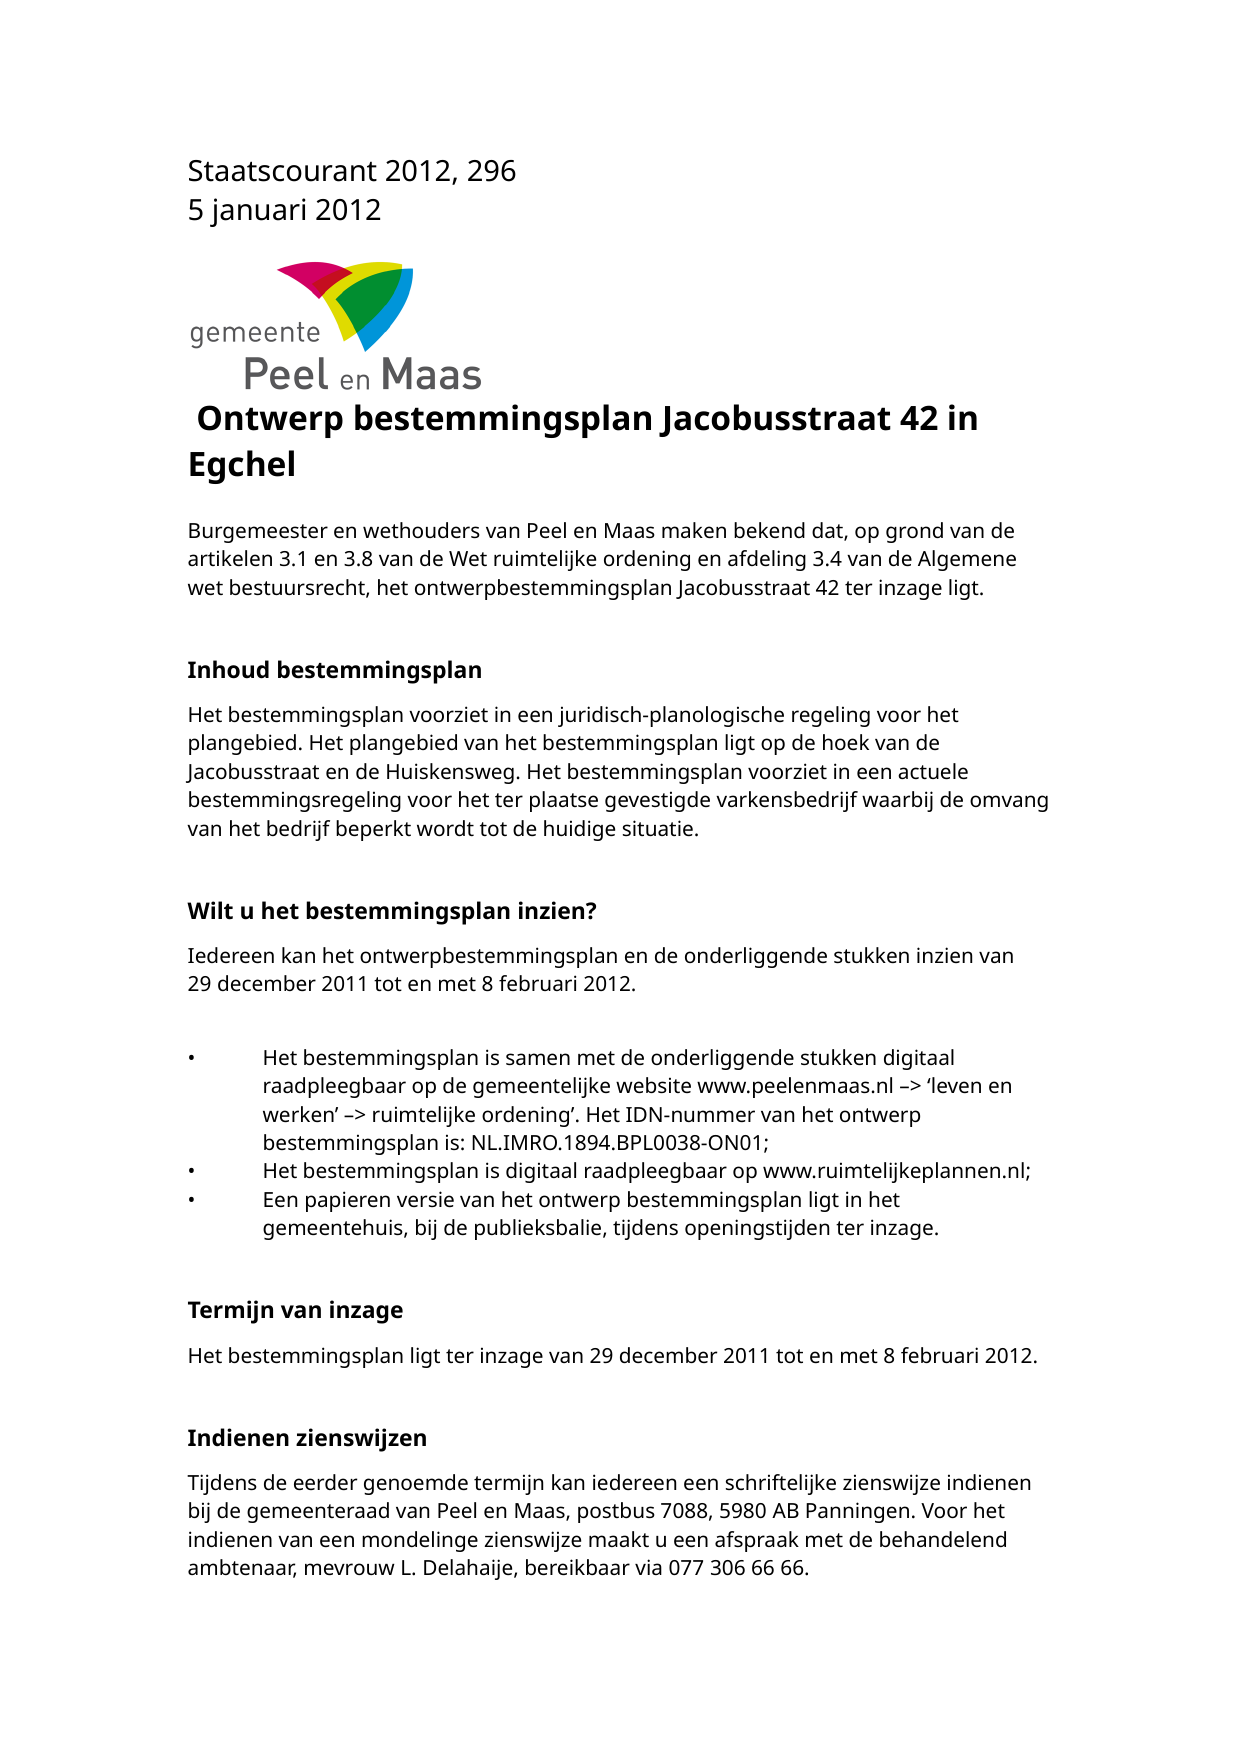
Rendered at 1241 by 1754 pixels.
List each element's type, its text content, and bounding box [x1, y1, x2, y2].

list Het bestemmingsplan is samen met de onderliggende stukken digitaal raadpleegbaar op de gemeentelijke website www.peelenmaas.nl –> ‘leven en werken’ –> ruimtelijke ordening’. Het IDN-nummer van het ontwerp bestemmingsplan is: NL.IMRO.1894.BPL0038-ON01; [187, 1043, 1053, 1157]
text Het bestemmingsplan ligt ter inzage van 29 december 2011 tot en met 8 februari 2012. [187, 1341, 1053, 1369]
text Het bestemmingsplan voorziet in een juridisch-planologische regeling voor het plangebied. Het plangebied van het bestemmingsplan ligt op de hoek van de Jacobusstraat en de Huiskensweg. Het bestemmingsplan voorziet in een actuele bestemmingsregeling voor het ter plaatse gevestigde varkensbedrijf waarbij de omvang van het bedrijf beperkt wordt tot de huidige situatie. [187, 700, 1053, 842]
subtitle Wilt u het bestemmingsplan inzien? [187, 895, 1053, 926]
text Tijdens de eerder genoemde termijn kan iedereen een schriftelijke zienswijze indienen bij de gemeenteraad van Peel en Maas, postbus 7088, 5980 AB Panningen. Voor het indienen van een mondelinge zienswijze maakt u een afspraak met de behandelend ambtenaar, mevrouw L. Delahaije, bereikbaar via 077 306 66 66. [187, 1468, 1053, 1582]
text Iedereen kan het ontwerpbestemmingsplan en de onderliggende stukken inzien van 29 december 2011 tot en met 8 februari 2012. [187, 941, 1053, 998]
subtitle Termijn van inzage [187, 1294, 1053, 1326]
subtitle Ontwerp bestemmingsplan Jacobusstraat 42 in Egchel [187, 271, 1053, 486]
list Een papieren versie van het ontwerp bestemmingsplan ligt in het gemeentehuis, bij de publieksbalie, tijdens openingstijden ter inzage. [187, 1185, 1053, 1242]
text 5 januari 2012 [187, 190, 1053, 229]
subtitle Indienen zienswijzen [187, 1422, 1053, 1453]
picture [187, 258, 484, 395]
list Het bestemmingsplan is digitaal raadpleegbaar op www.ruimtelijkeplannen.nl; [187, 1157, 1053, 1185]
subtitle Inhoud bestemmingsplan [187, 654, 1053, 685]
text Staatscourant 2012, 296 [187, 150, 1053, 190]
text Burgemeester en wethouders van Peel en Maas maken bekend dat, op grond van de artikelen 3.1 en 3.8 van de Wet ruimtelijke ordening en afdeling 3.4 van de Algemene wet bestuursrecht, het ontwerpbestemmingsplan Jacobusstraat 42 ter inzage ligt. [187, 516, 1053, 601]
